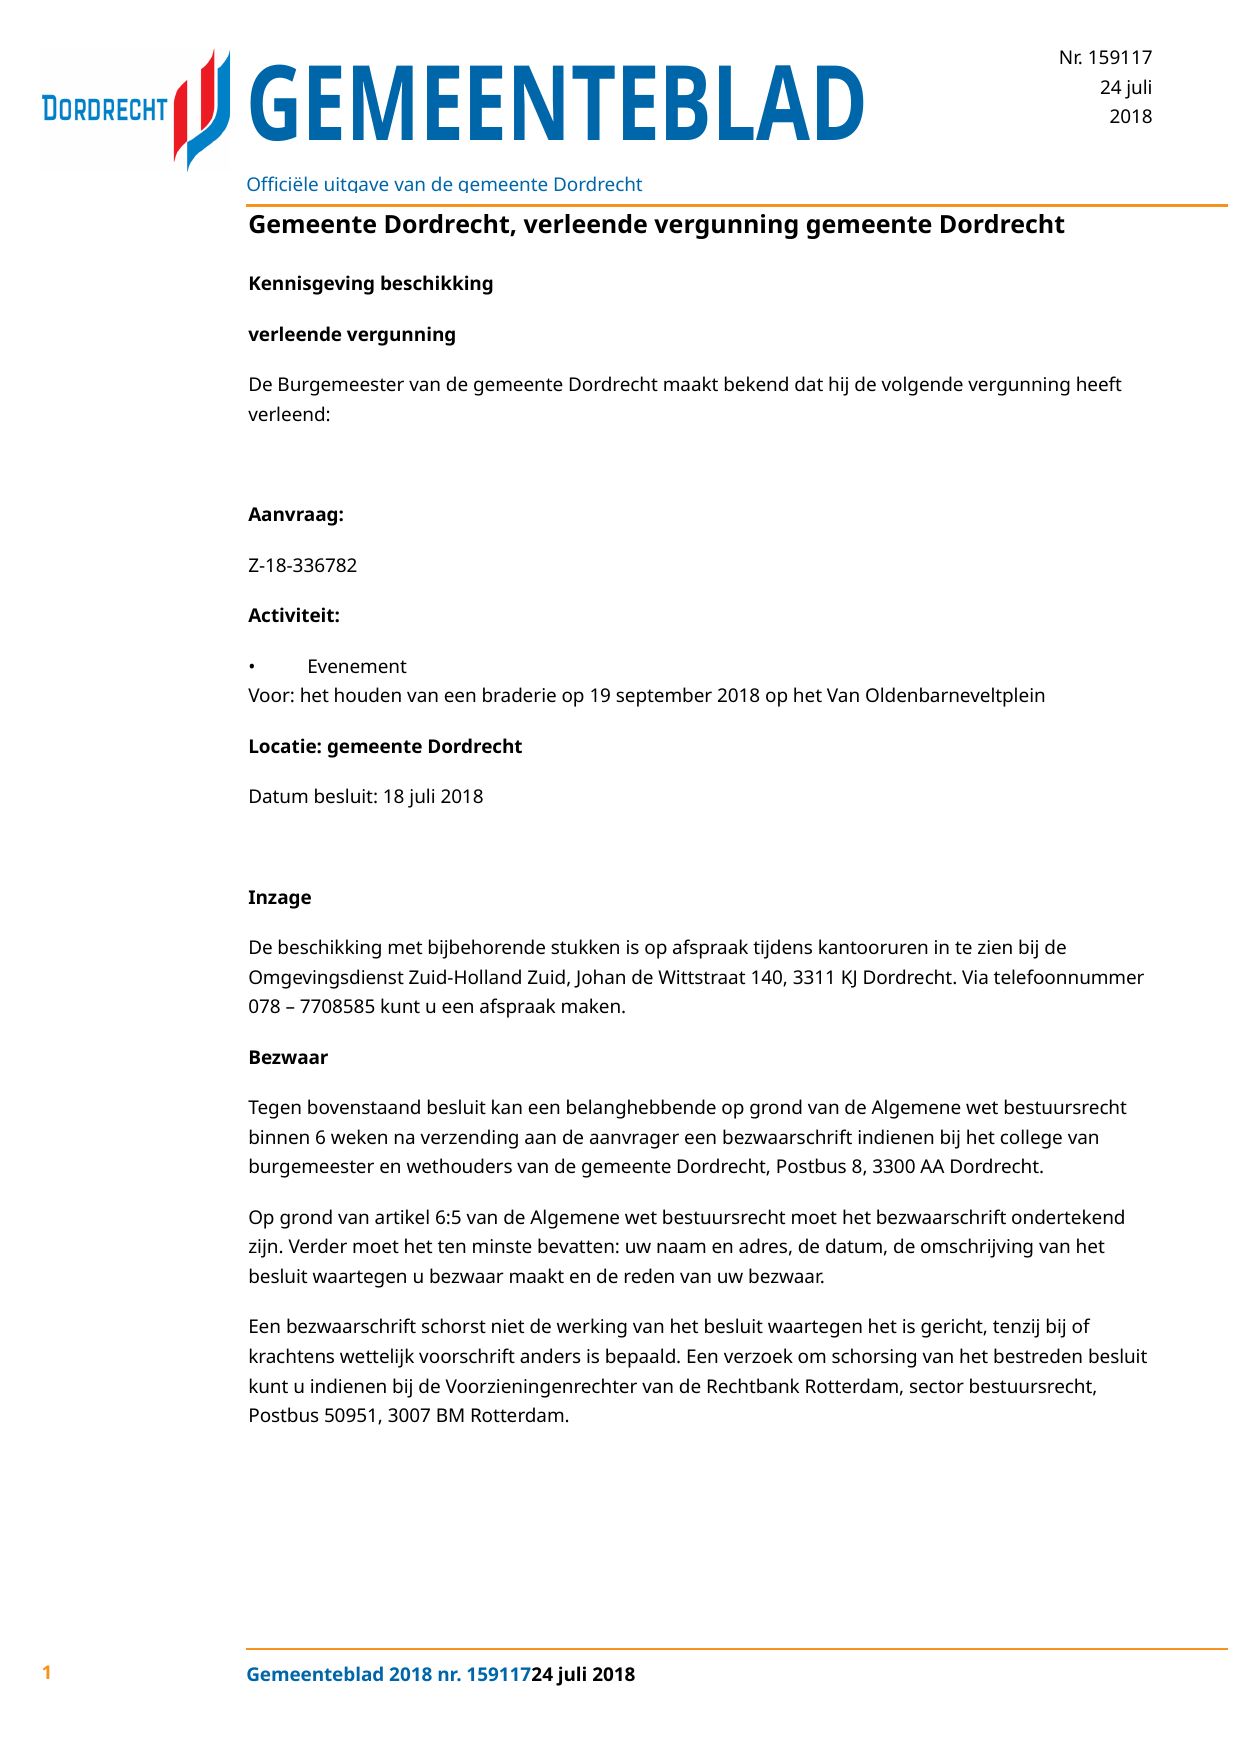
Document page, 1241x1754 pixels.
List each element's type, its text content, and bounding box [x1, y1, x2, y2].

text Locatie: gemeente Dordrecht [248, 733, 1152, 758]
list Evenement [248, 653, 1152, 678]
text Kennisgeving beschikking [248, 270, 1152, 296]
text Tegen bovenstaand besluit kan een belanghebbende op grond van de Algemene wet bestuursrecht binnen 6 weken na verzending aan de aanvrager een bezwaarschrift indienen bij het college van burgemeester en wethouders van de gemeente Dordrecht, Postbus 8, 3300 AA Dordrecht. [248, 1094, 1152, 1179]
text Voor: het houden van een braderie op 19 september 2018 op het Van Oldenbarneveltplein [248, 682, 1152, 708]
text Gemeente Dordrecht, verleende vergunning gemeente Dordrecht [248, 207, 1152, 241]
text Activiteit: [248, 602, 1152, 628]
text Bezwaar [248, 1044, 1152, 1070]
text Aanvraag: [248, 502, 1152, 527]
text Datum besluit: 18 juli 2018 [248, 783, 1152, 809]
text Z-18-336782 [248, 552, 1152, 578]
text Een bezwaarschrift schorst niet de werking van het besluit waartegen het is gericht, tenzij bij of krachtens wettelijk voorschrift anders is bepaald. Een verzoek om schorsing van het bestreden besluit kunt u indienen bij de Voorzieningenrechter van de Rechtbank Rotterdam, sector bestuursrecht, Postbus 50951, 3007 BM Rotterdam. [248, 1314, 1152, 1428]
text Inzage [248, 884, 1152, 910]
text verleende vergunning [248, 321, 1152, 346]
text Op grond van artikel 6:5 van de Algemene wet bestuursrecht moet het bezwaarschrift ondertekend zijn. Verder moet het ten minste bevatten: uw naam en adres, de datum, de omschrijving van het besluit waartegen u bezwaar maakt en de reden van uw bezwaar. [248, 1204, 1152, 1289]
picture [41, 47, 231, 172]
text De beschikking met bijbehorende stukken is op afspraak tijdens kantooruren in te zien bij de Omgevingsdienst Zuid-Holland Zuid, Johan de Wittstraat 140, 3311 KJ Dordrecht. Via telefoonnummer 078 – 7708585 kunt u een afspraak maken. [248, 934, 1152, 1019]
text De Burgemeester van de gemeente Dordrecht maakt bekend dat hij de volgende vergunning heeft verleend: [248, 371, 1152, 426]
